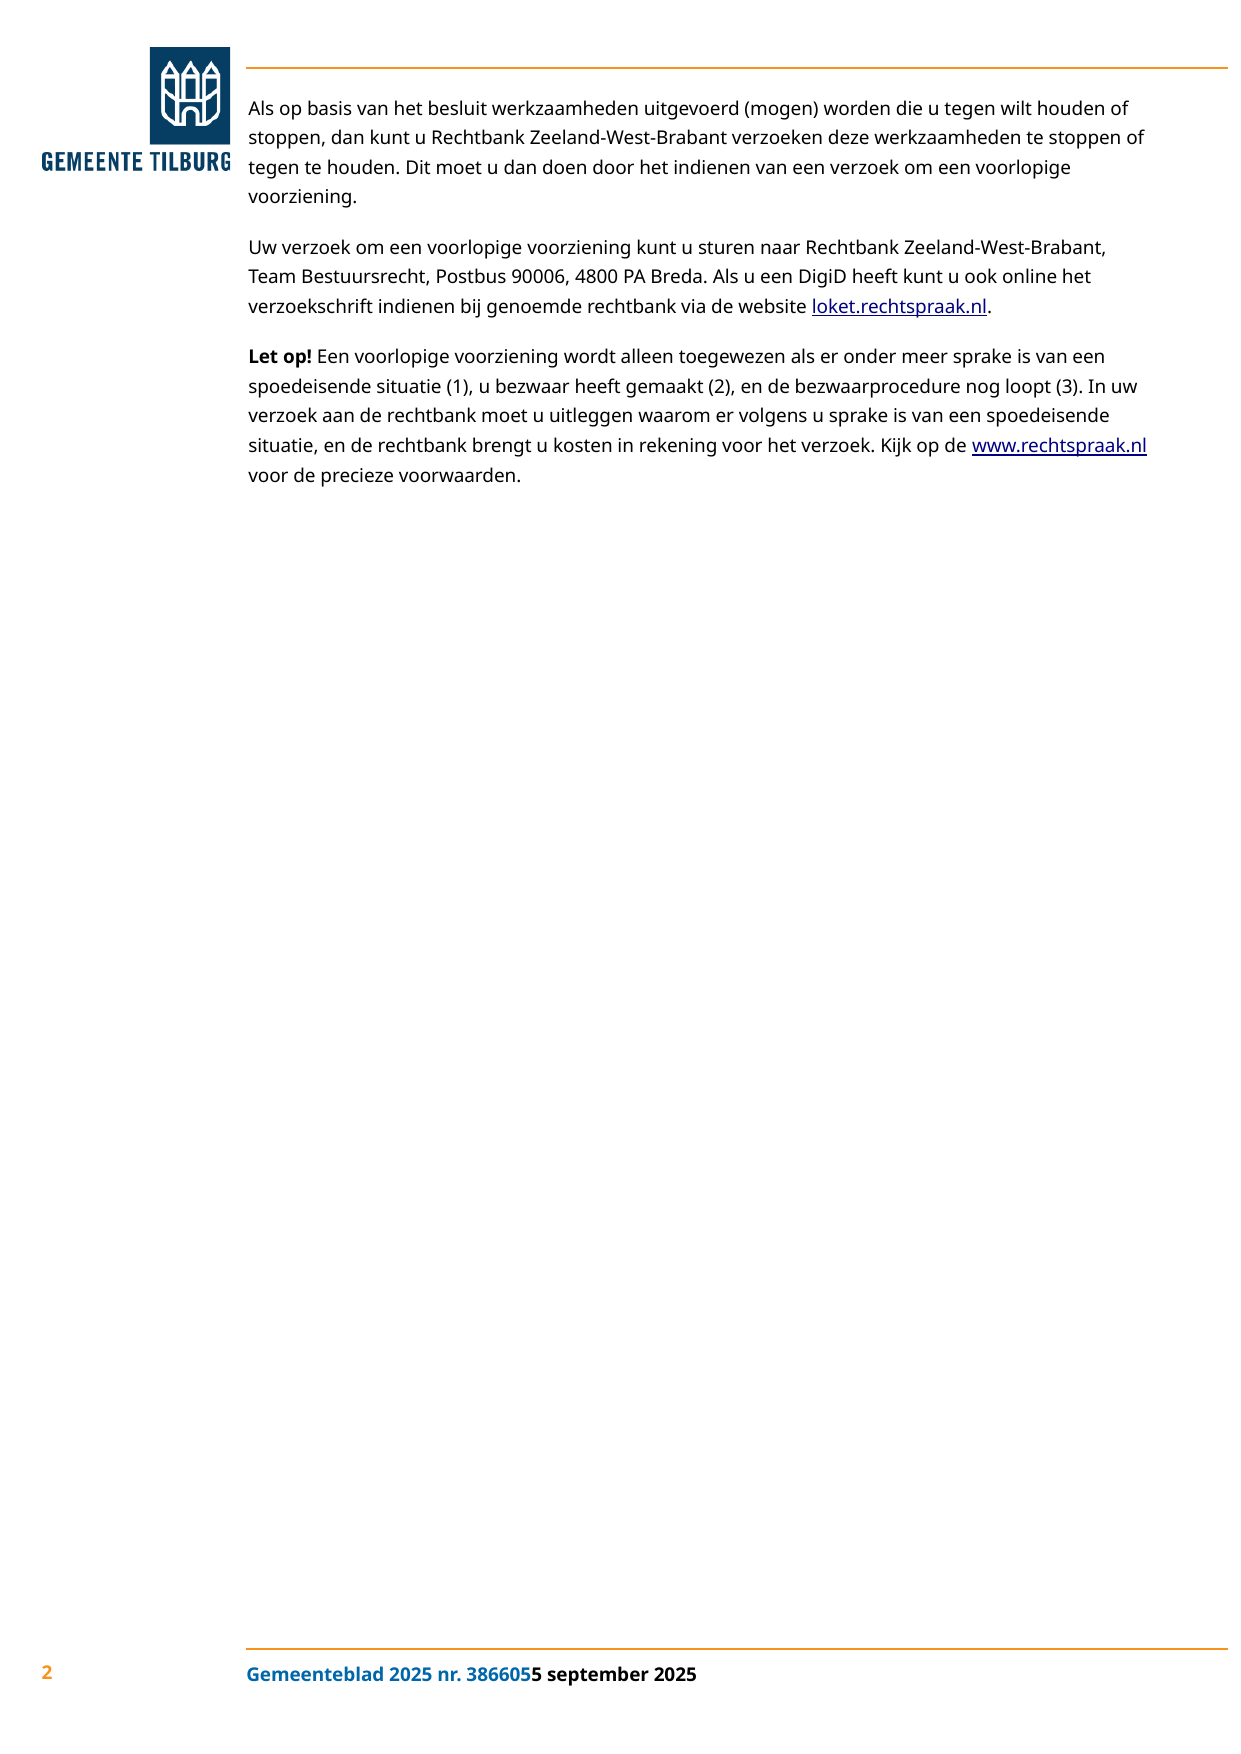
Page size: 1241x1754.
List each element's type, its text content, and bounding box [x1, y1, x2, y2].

text Als op basis van het besluit werkzaamheden uitgevoerd (mogen) worden die u tegen wilt houden of stoppen, dan kunt u Rechtbank Zeeland-West-Brabant verzoeken deze werkzaamheden te stoppen of tegen te houden. Dit moet u dan doen door het indienen van een verzoek om een voorlopige voorziening. [248, 95, 1152, 209]
text Uw verzoek om een voorlopige voorziening kunt u sturen naar Rechtbank Zeeland-West-Brabant, Team Bestuursrecht, Postbus 90006, 4800 PA Breda. Als u een DigiD heeft kunt u ook online het verzoekschrift indienen bij genoemde rechtbank via de website loket.rechtspraak.nl. [248, 234, 1152, 319]
picture [41, 47, 231, 172]
text Let op! Een voorlopige voorziening wordt alleen toegewezen als er onder meer sprake is van een spoedeisende situatie (1), u bezwaar heeft gemaakt (2), en de bezwaarprocedure nog loopt (3). In uw verzoek aan de rechtbank moet u uitleggen waarom er volgens u sprake is van een spoedeisende situatie, en de rechtbank brengt u kosten in rekening voor het verzoek. Kijk op de www.rechtspraak.nl voor de precieze voorwaarden. [248, 343, 1152, 488]
